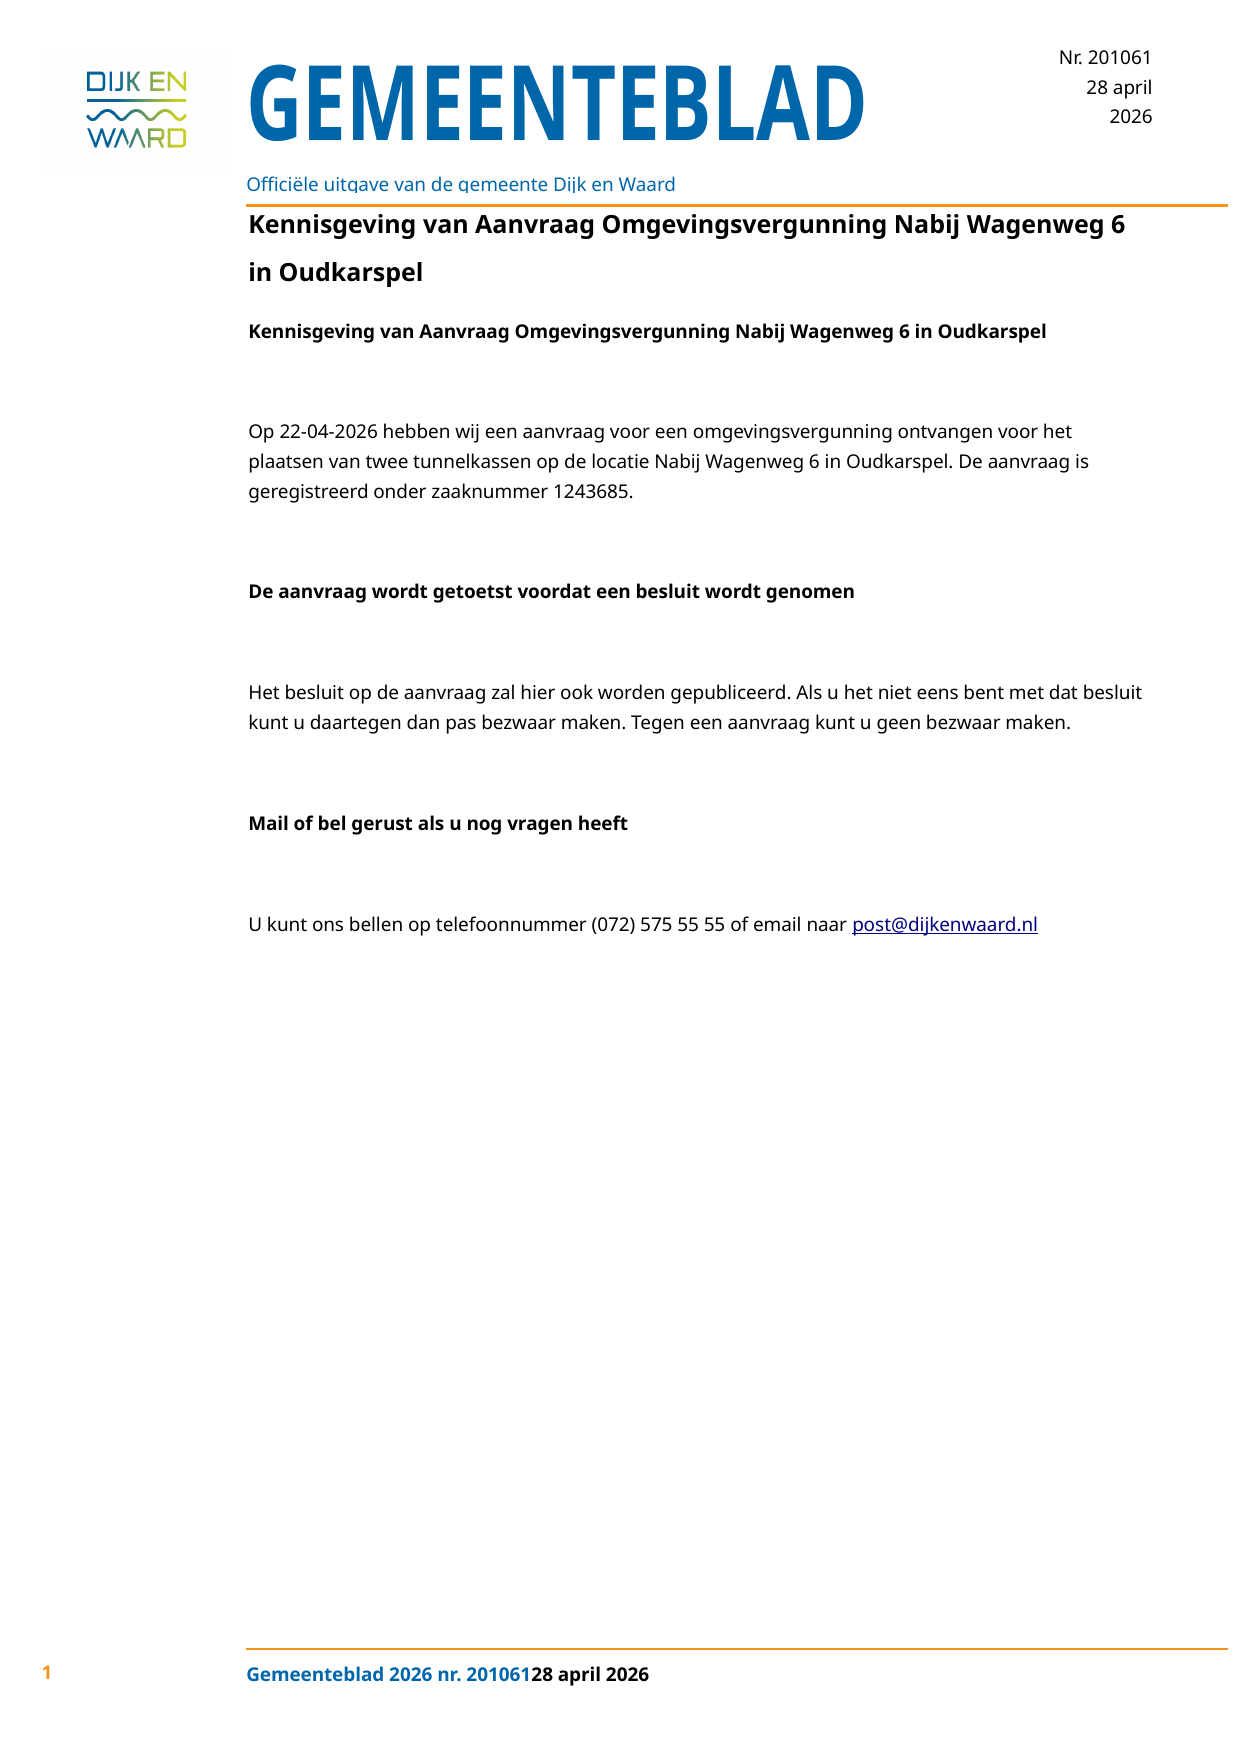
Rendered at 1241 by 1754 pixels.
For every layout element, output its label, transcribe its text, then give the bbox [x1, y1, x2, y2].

picture [41, 47, 231, 172]
text Mail of bel gerust als u nog vragen heeft [248, 810, 1152, 836]
text U kunt ons bellen op telefoonnummer (072) 575 55 55 of email naar post@dijkenwaard.nl [248, 911, 1152, 937]
text Kennisgeving van Aanvraag Omgevingsvergunning Nabij Wagenweg 6 in Oudkarspel [248, 207, 1152, 288]
text Het besluit op de aanvraag zal hier ook worden gepubliceerd. Als u het niet eens bent met dat besluit kunt u daartegen dan pas bezwaar maken. Tegen een aanvraag kunt u geen bezwaar maken. [248, 679, 1152, 735]
text Op 22-04-2026 hebben wij een aanvraag voor een omgevingsvergunning ontvangen voor het plaatsen van twee tunnelkassen op de locatie Nabij Wagenweg 6 in Oudkarspel. De aanvraag is geregistreerd onder zaaknummer 1243685. [248, 419, 1152, 504]
text Kennisgeving van Aanvraag Omgevingsvergunning Nabij Wagenweg 6 in Oudkarspel [248, 318, 1152, 344]
text De aanvraag wordt getoetst voordat een besluit wordt genomen [248, 579, 1152, 604]
